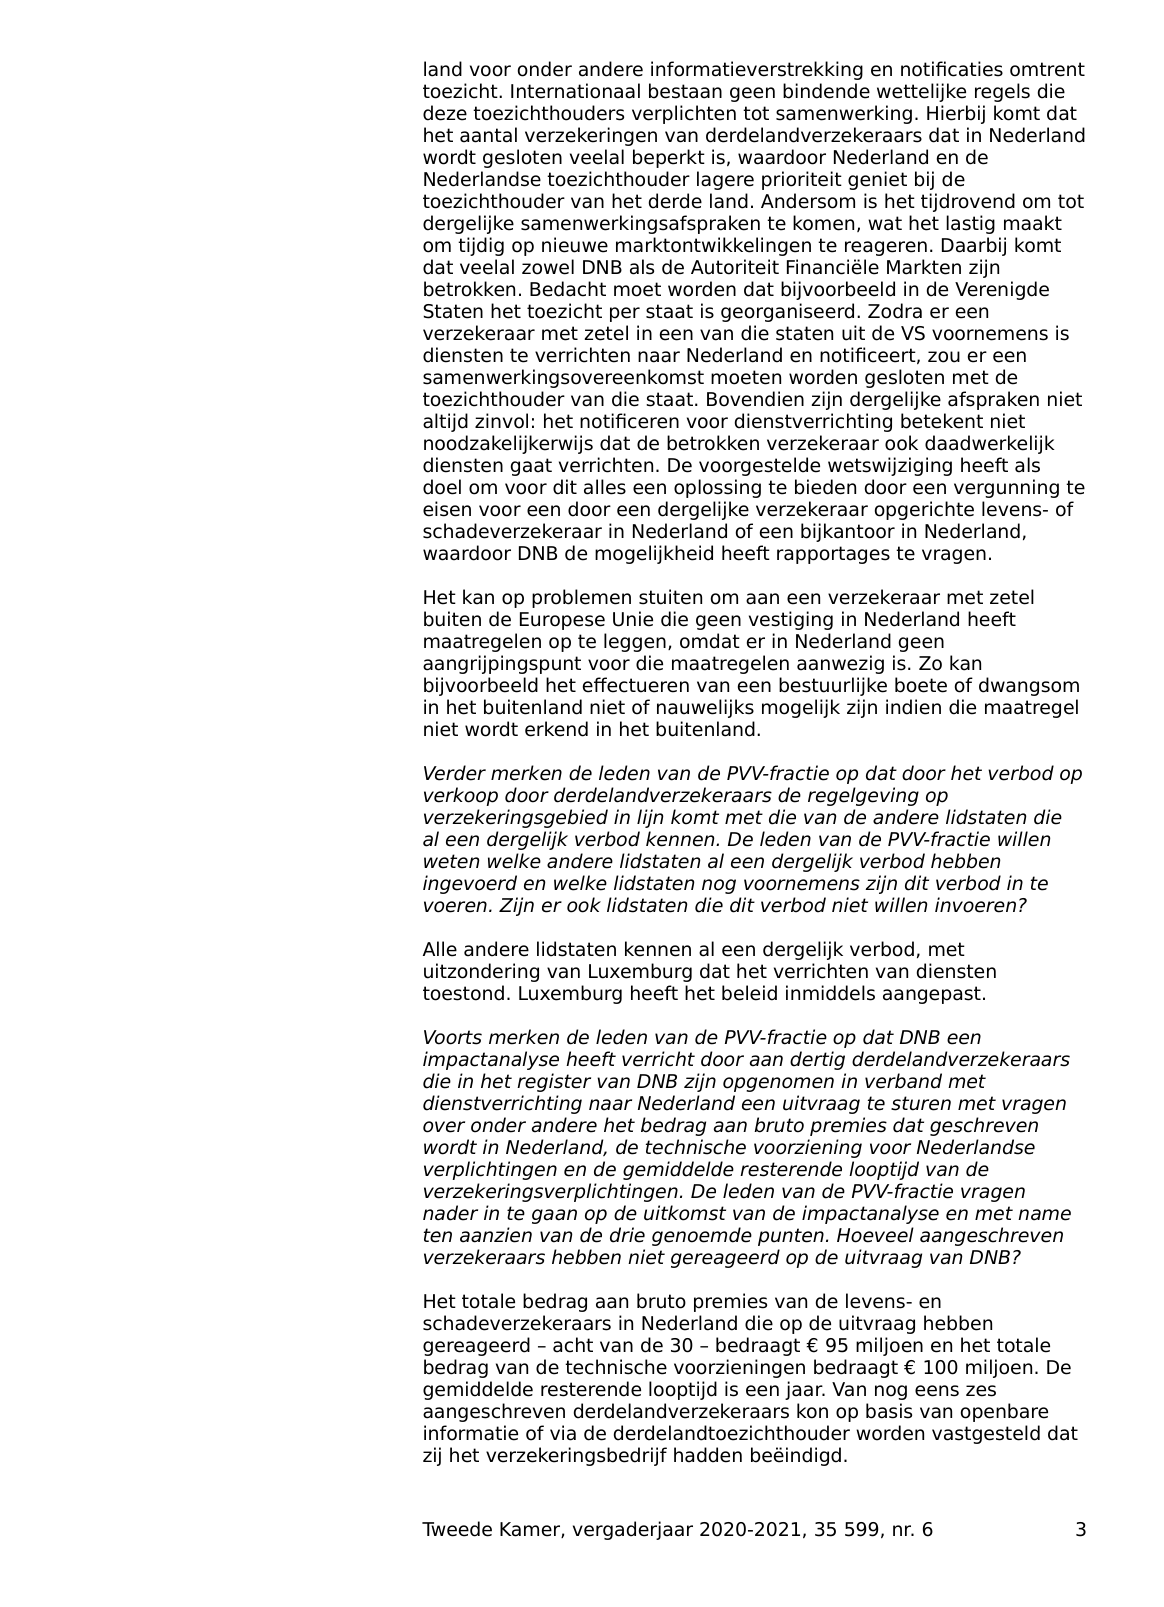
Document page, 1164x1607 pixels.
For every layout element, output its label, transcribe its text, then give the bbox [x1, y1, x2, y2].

text Voorts merken de leden van de PVV-fractie op dat DNB een impactanalyse heeft verricht door aan dertig derdelandverzekeraars die in het register van DNB zijn opgenomen in verband met dienstverrichting naar Nederland een uitvraag te sturen met vragen over onder andere het bedrag aan bruto premies dat geschreven wordt in Nederland, de technische voorziening voor Nederlandse verplichtingen en de gemiddelde resterende looptijd van de verzekeringsverplichtingen. De leden van de PVV-fractie vragen nader in te gaan op de uitkomst van de impactanalyse en met name ten aanzien van de drie genoemde punten. Hoeveel aangeschreven verzekeraars hebben niet gereageerd op de uitvraag van DNB? [422, 1027, 1087, 1269]
text Het totale bedrag aan bruto premies van de levens- en schadeverzekeraars in Nederland die op de uitvraag hebben gereageerd – acht van de 30 – bedraagt € 95 miljoen en het totale bedrag van de technische voorzieningen bedraagt € 100 miljoen. De gemiddelde resterende looptijd is een jaar. Van nog eens zes aangeschreven derdelandverzekeraars kon op basis van openbare informatie of via de derdelandtoezichthouder worden vastgesteld dat zij het verzekeringsbedrijf hadden beëindigd. [422, 1291, 1087, 1467]
text Verder merken de leden van de PVV-fractie op dat door het verbod op verkoop door derdelandverzekeraars de regelgeving op verzekeringsgebied in lijn komt met die van de andere lidstaten die al een dergelijk verbod kennen. De leden van de PVV-fractie willen weten welke andere lidstaten al een dergelijk verbod hebben ingevoerd en welke lidstaten nog voornemens zijn dit verbod in te voeren. Zijn er ook lidstaten die dit verbod niet willen invoeren? [422, 763, 1087, 917]
text Het kan op problemen stuiten om aan een verzekeraar met zetel buiten de Europese Unie die geen vestiging in Nederland heeft maatregelen op te leggen, omdat er in Nederland geen aangrijpingspunt voor die maatregelen aanwezig is. Zo kan bijvoorbeeld het effectueren van een bestuurlijke boete of dwangsom in het buitenland niet of nauwelijks mogelijk zijn indien die maatregel niet wordt erkend in het buitenland. [422, 587, 1087, 741]
text Alle andere lidstaten kennen al een dergelijk verbod, met uitzondering van Luxemburg dat het verrichten van diensten toestond. Luxemburg heeft het beleid inmiddels aangepast. [422, 939, 1087, 1005]
text land voor onder andere informatieverstrekking en notificaties omtrent toezicht. Internationaal bestaan geen bindende wettelijke regels die deze toezichthouders verplichten tot samenwerking. Hierbij komt dat het aantal verzekeringen van derdelandverzekeraars dat in Nederland wordt gesloten veelal beperkt is, waardoor Nederland en de Nederlandse toezichthouder lagere prioriteit geniet bij de toezichthouder van het derde land. Andersom is het tijdrovend om tot dergelijke samenwerkingsafspraken te komen, wat het lastig maakt om tijdig op nieuwe marktontwikkelingen te reageren. Daarbij komt dat veelal zowel DNB als de Autoriteit Financiële Markten zijn betrokken. Bedacht moet worden dat bijvoorbeeld in de Verenigde Staten het toezicht per staat is georganiseerd. Zodra er een verzekeraar met zetel in een van die staten uit de VS voornemens is diensten te verrichten naar Nederland en notificeert, zou er een samenwerkingsovereenkomst moeten worden gesloten met de toezichthouder van die staat. Bovendien zijn dergelijke afspraken niet altijd zinvol: het notificeren voor dienstverrichting betekent niet noodzakelijkerwijs dat de betrokken verzekeraar ook daadwerkelijk diensten gaat verrichten. De voorgestelde wetswijziging heeft als doel om voor dit alles een oplossing te bieden door een vergunning te eisen voor een door een dergelijke verzekeraar opgerichte levens- of schadeverzekeraar in Nederland of een bijkantoor in Nederland, waardoor DNB de mogelijkheid heeft rapportages te vragen. [422, 59, 1087, 564]
